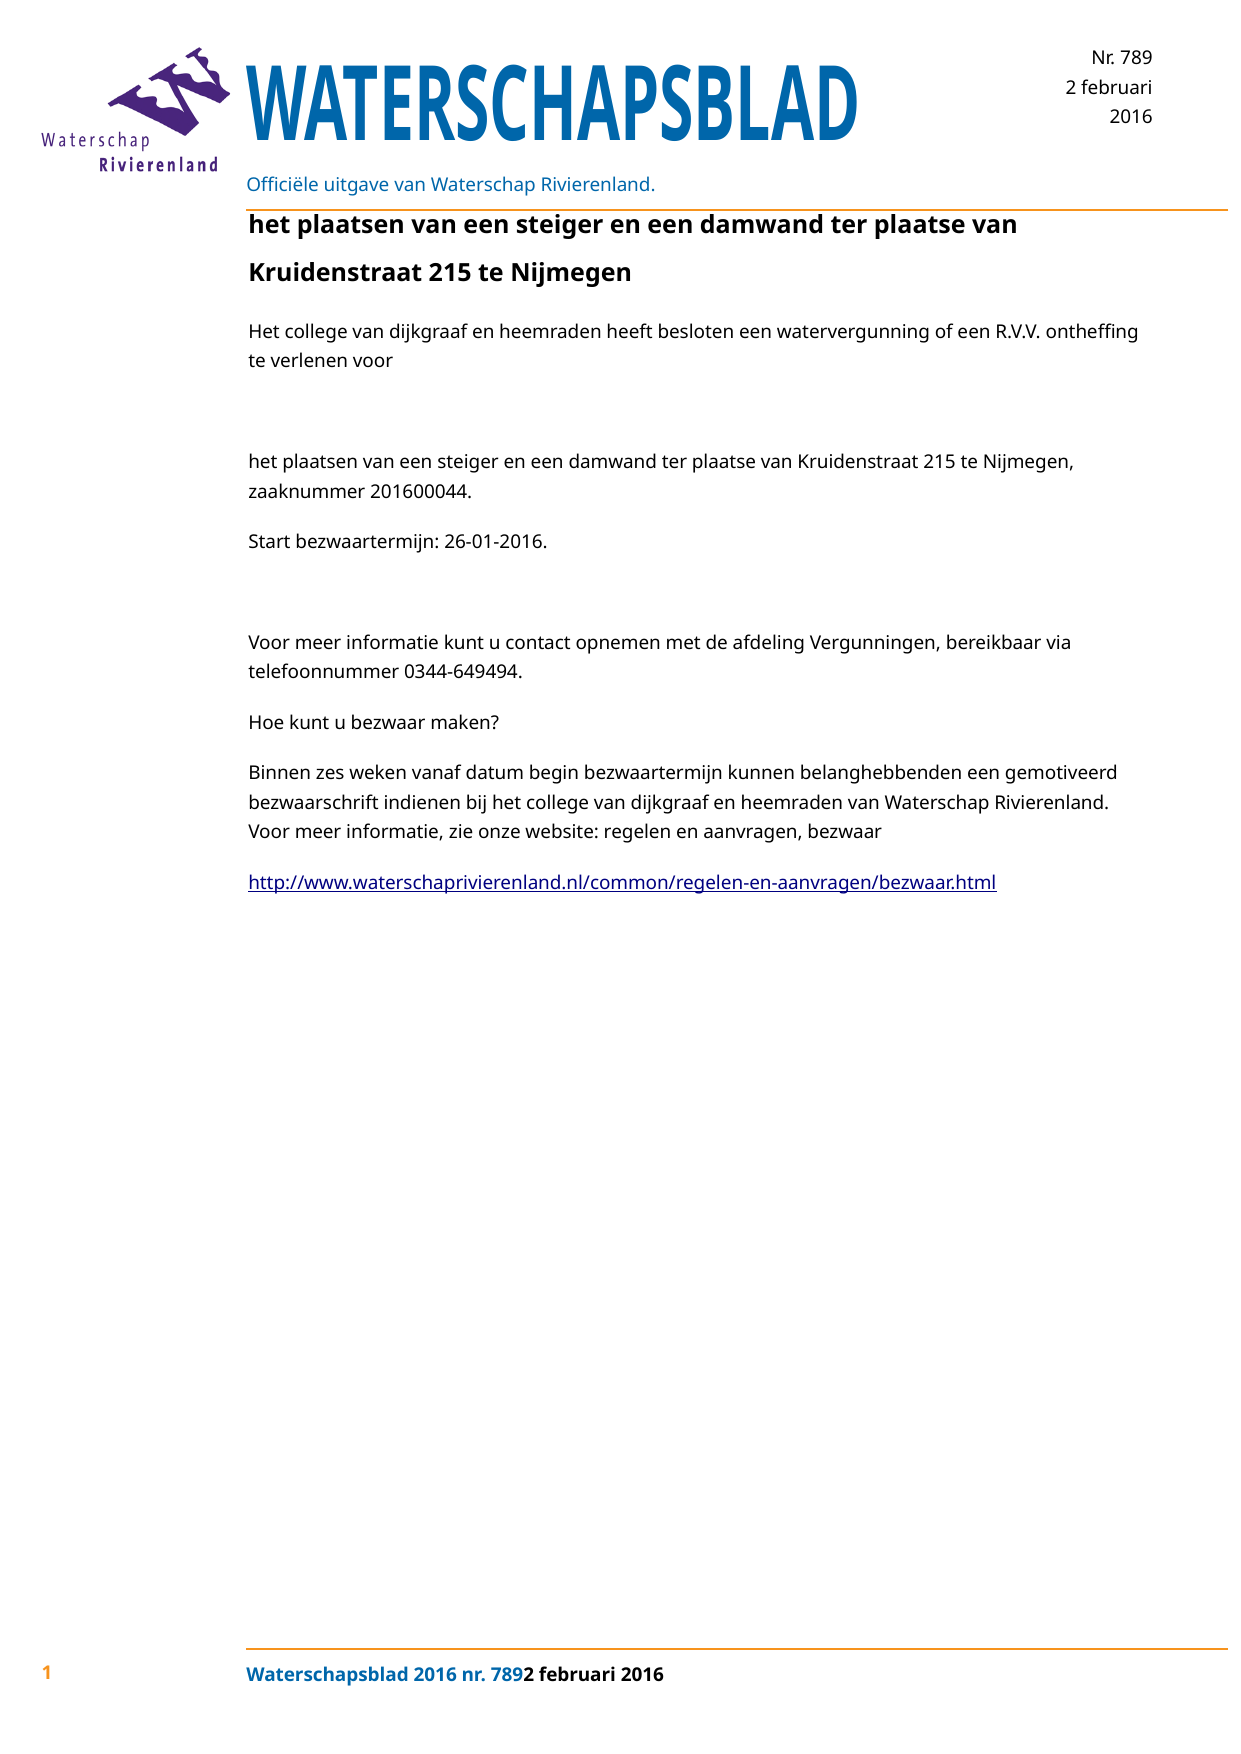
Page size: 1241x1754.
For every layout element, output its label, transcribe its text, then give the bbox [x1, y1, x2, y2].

text Binnen zes weken vanaf datum begin bezwaartermijn kunnen belanghebbenden een gemotiveerd bezwaarschrift indienen bij het college van dijkgraaf en heemraden van Waterschap Rivierenland. Voor meer informatie, zie onze website: regelen en aanvragen, bezwaar [248, 759, 1152, 844]
picture [41, 47, 231, 172]
text http://www.waterschaprivierenland.nl/common/regelen-en-aanvragen/bezwaar.html [248, 869, 1152, 895]
text Hoe kunt u bezwaar maken? [248, 709, 1152, 735]
text Voor meer informatie kunt u contact opnemen met de afdeling Vergunningen, bereikbaar via telefoonnummer 0344-649494. [248, 629, 1152, 684]
text het plaatsen van een steiger en een damwand ter plaatse van Kruidenstraat 215 te Nijmegen, zaaknummer 201600044. [248, 448, 1152, 504]
text Start bezwaartermijn: 26-01-2016. [248, 528, 1152, 554]
text Het college van dijkgraaf en heemraden heeft besloten een watervergunning of een R.V.V. ontheffing te verlenen voor [248, 318, 1152, 373]
text het plaatsen van een steiger en een damwand ter plaatse van Kruidenstraat 215 te Nijmegen [248, 211, 1152, 288]
